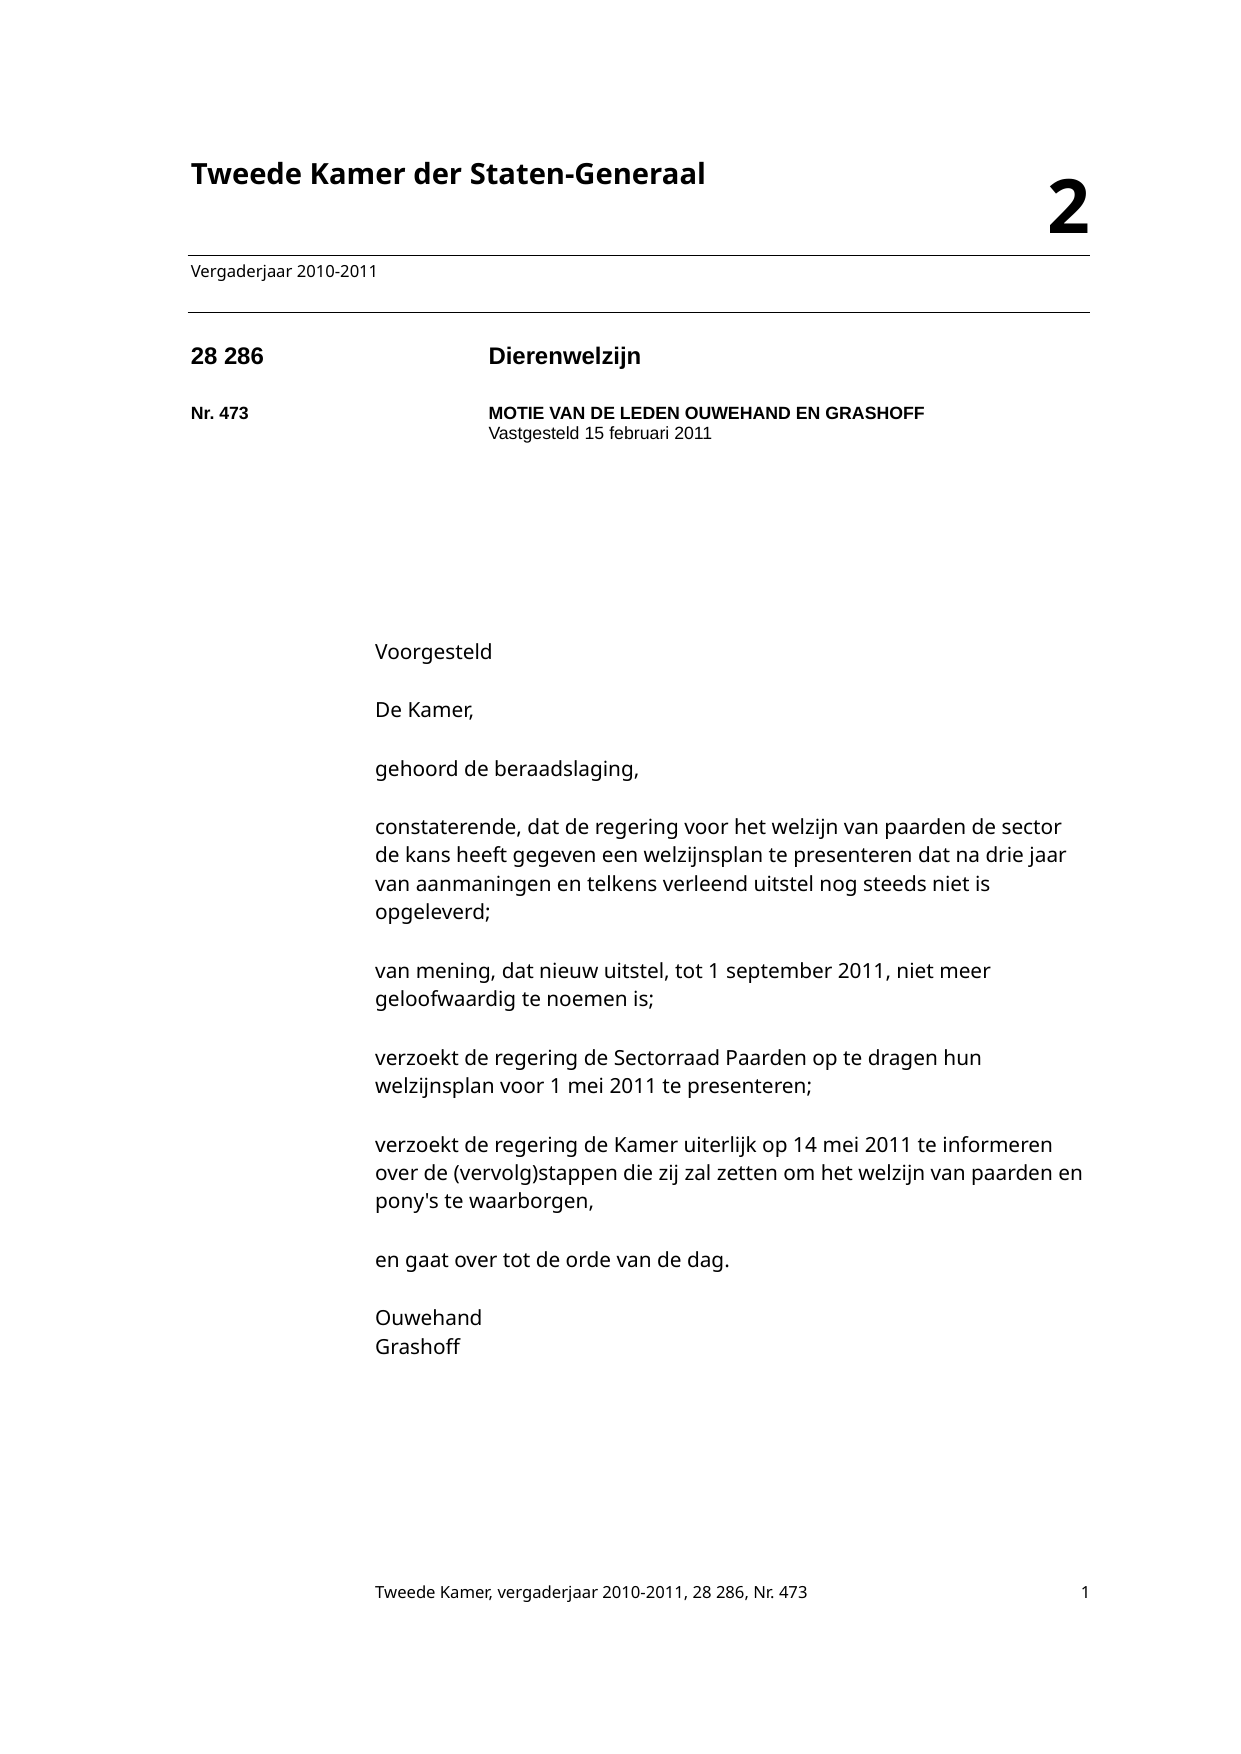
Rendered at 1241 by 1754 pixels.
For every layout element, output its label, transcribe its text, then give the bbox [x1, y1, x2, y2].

text constaterende, dat de regering voor het welzijn van paarden de sector de kans heeft gegeven een welzijnsplan te presenteren dat na drie jaar van aanmaningen en telkens verleend uitstel nog steeds niet is opgeleverd; [375, 812, 1090, 926]
text van mening, dat nieuw uitstel, tot 1 september 2011, niet meer geloofwaardig te noemen is; [375, 956, 1090, 1013]
table_cell [188, 313, 485, 339]
table_header 2 [910, 150, 1090, 255]
text gehoord de beraadslaging, [375, 754, 1090, 782]
text verzoekt de regering de Sectorraad Paarden op te dragen hun welzijnsplan voor 1 mei 2011 te presenteren; [375, 1043, 1090, 1100]
table_cell [485, 256, 1090, 312]
table_cell Nr. 473 [188, 399, 485, 518]
text Voorgesteld [375, 637, 1090, 665]
text Grashoff [375, 1332, 1090, 1360]
table_cell MOTIE VAN DE LEDEN OUWEHAND EN GRASHOFF Vastgesteld 15 februari 2011 [485, 399, 1090, 518]
table_cell Dierenwelzijn [485, 339, 1090, 399]
table_cell Vergaderjaar 2010-2011 [188, 256, 485, 312]
text en gaat over tot de orde van de dag. [375, 1245, 1090, 1273]
text verzoekt de regering de Kamer uiterlijk op 14 mei 2011 te informeren over de (vervolg)stappen die zij zal zetten om het welzijn van paarden en pony's te waarborgen, [375, 1130, 1090, 1215]
table_cell 28 286 [188, 339, 485, 399]
table_header Tweede Kamer der Staten-Generaal [188, 150, 909, 255]
table_cell [485, 313, 1090, 339]
text Ouwehand [375, 1303, 1090, 1332]
text De Kamer, [375, 695, 1090, 724]
